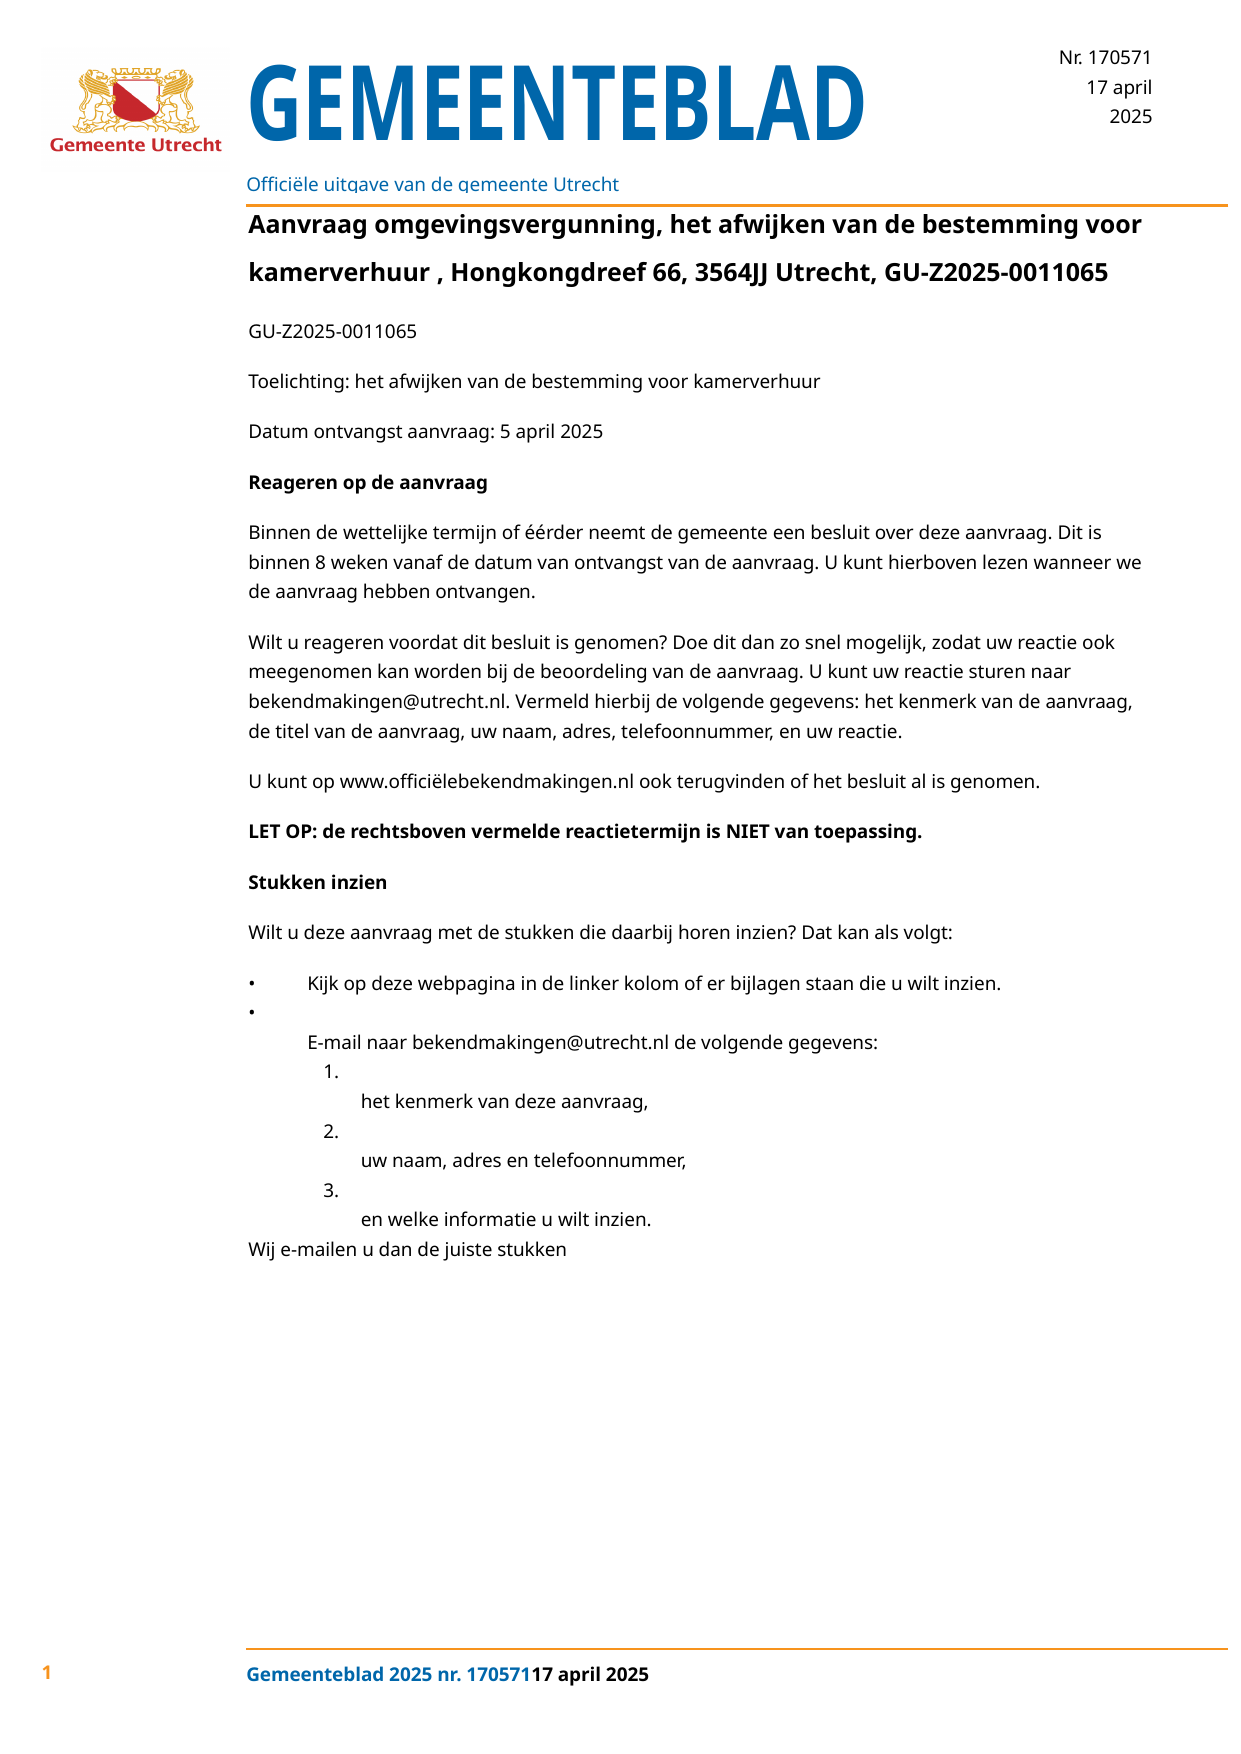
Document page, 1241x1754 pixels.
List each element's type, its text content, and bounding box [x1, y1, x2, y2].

picture [41, 47, 231, 172]
text Wij e-mailen u dan de juiste stukken [248, 1236, 1152, 1262]
text Aanvraag omgevingsvergunning, het afwijken van de bestemming voor kamerverhuur , Hongkongdreef 66, 3564JJ Utrecht, GU-Z2025-0011065 [248, 207, 1152, 288]
text Binnen de wettelijke termijn of éérder neemt de gemeente een besluit over deze aanvraag. Dit is binnen 8 weken vanaf de datum van ontvangst van de aanvraag. U kunt hierboven lezen wanneer we de aanvraag hebben ontvangen. [248, 519, 1152, 604]
list en welke informatie u wilt inzien. [323, 1207, 1152, 1232]
text LET OP: de rechtsboven vermelde reactietermijn is NIET van toepassing. [248, 819, 1152, 844]
list Kijk op deze webpagina in de linker kolom of er bijlagen staan die u wilt inzien. [248, 970, 1152, 996]
list het kenmerk van deze aanvraag, [323, 1088, 1152, 1114]
list uw naam, adres en telefoonnummer, [323, 1147, 1152, 1173]
text Reageren op de aanvraag [248, 469, 1152, 495]
text U kunt op www.officiëlebekendmakingen.nl ook terugvinden of het besluit al is genomen. [248, 768, 1152, 794]
list E-mail naar bekendmakingen@utrecht.nl de volgende gegevens: [248, 1029, 1152, 1055]
text Wilt u deze aanvraag met de stukken die daarbij horen inzien? Dat kan als volgt: [248, 919, 1152, 945]
text Wilt u reageren voordat dit besluit is genomen? Doe dit dan zo snel mogelijk, zodat uw reactie ook meegenomen kan worden bij de beoordeling van de aanvraag. U kunt uw reactie sturen naar bekendmakingen@utrecht.nl. Vermeld hierbij de volgende gegevens: het kenmerk van de aanvraag, de titel van de aanvraag, uw naam, adres, telefoonnummer, en uw reactie. [248, 629, 1152, 744]
text GU-Z2025-0011065 [248, 318, 1152, 344]
text Toelichting: het afwijken van de bestemming voor kamerverhuur [248, 368, 1152, 394]
text Datum ontvangst aanvraag: 5 april 2025 [248, 419, 1152, 444]
text Stukken inzien [248, 869, 1152, 895]
